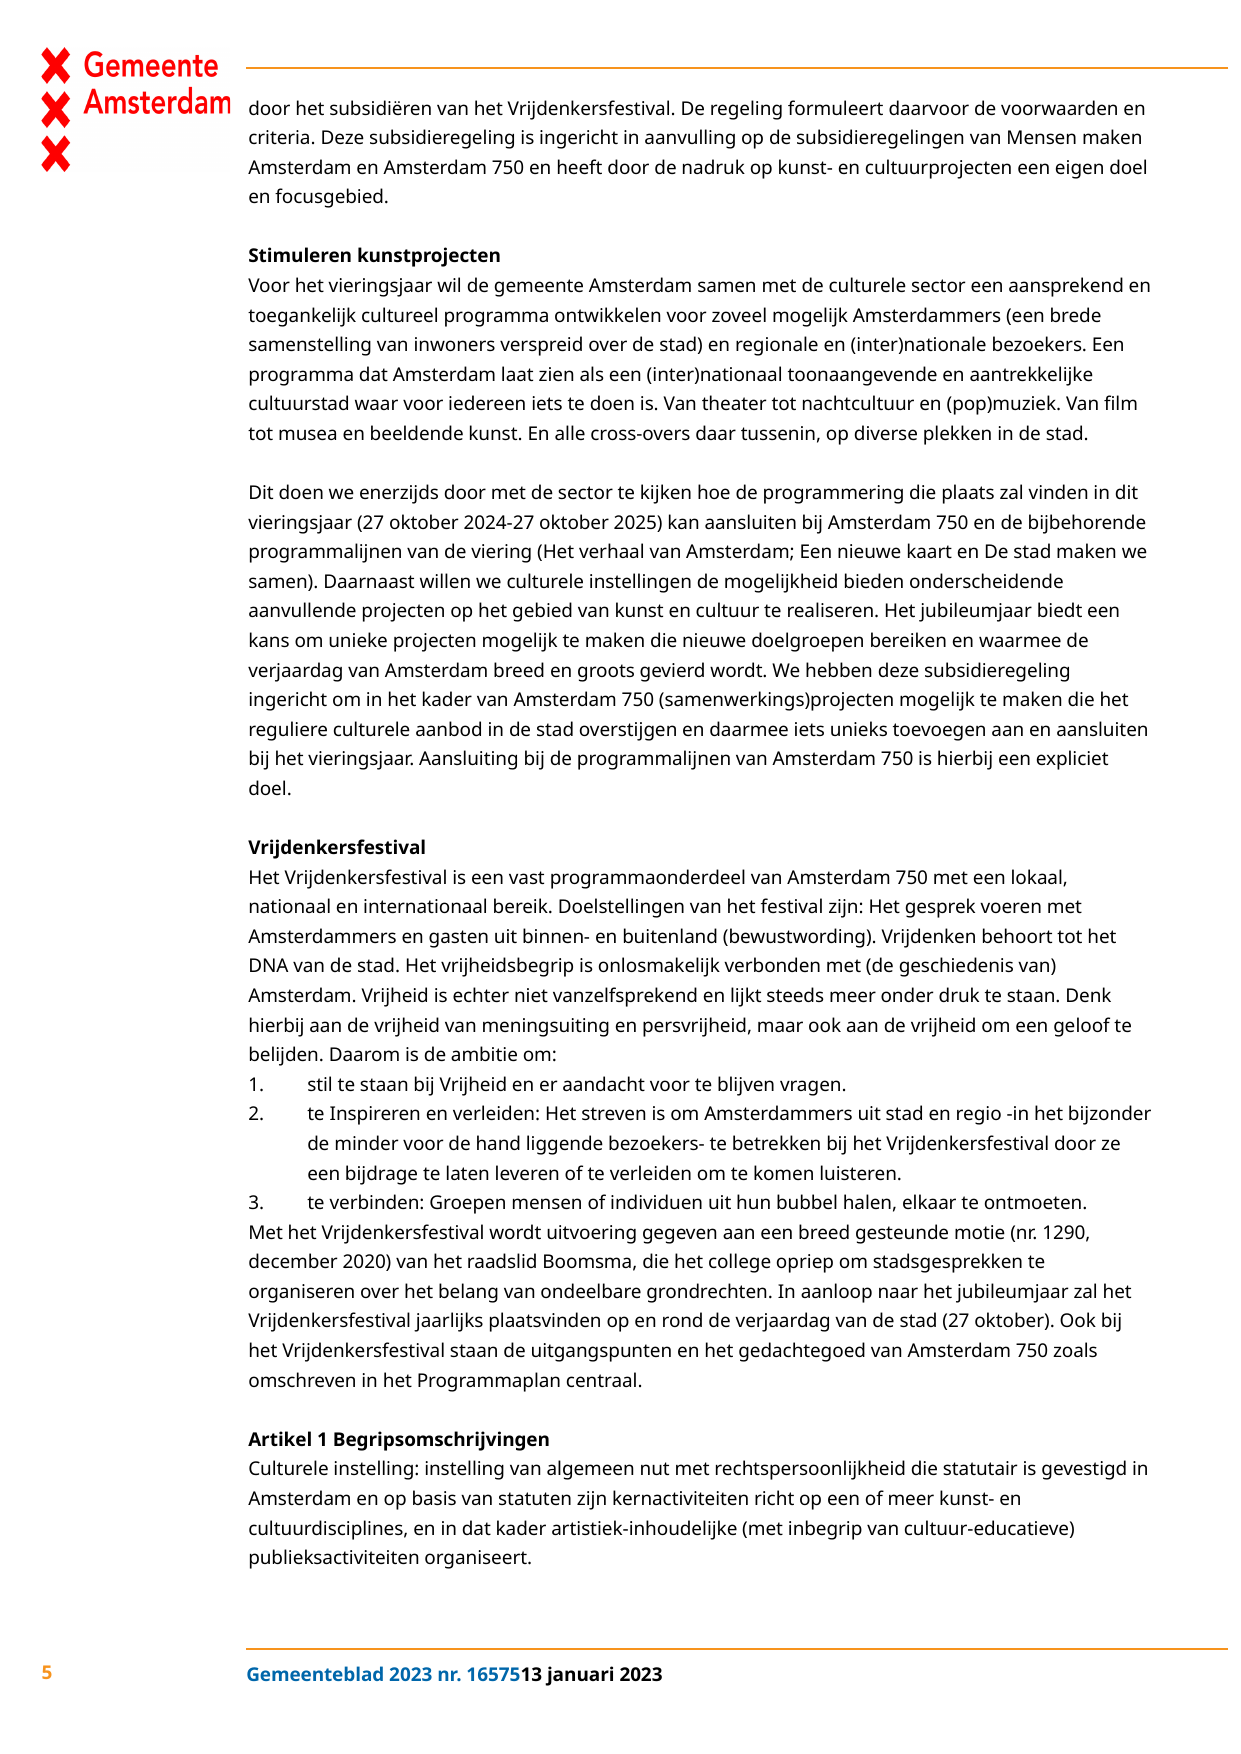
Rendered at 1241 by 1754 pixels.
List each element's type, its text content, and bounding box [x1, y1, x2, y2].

text Met het Vrijdenkersfestival wordt uitvoering gegeven aan een breed gesteunde motie (nr. 1290, december 2020) van het raadslid Boomsma, die het college opriep om stadsgesprekken te organiseren over het belang van ondeelbare grondrechten. In aanloop naar het jubileumjaar zal het Vrijdenkersfestival jaarlijks plaatsvinden op en rond de verjaardag van de stad (27 oktober). Ook bij het Vrijdenkersfestival staan de uitgangspunten en het gedachtegoed van Amsterdam 750 zoals omschreven in het Programmaplan centraal. [248, 1219, 1152, 1393]
picture [41, 47, 231, 172]
list te verbinden: Groepen mensen of individuen uit hun bubbel halen, elkaar te ontmoeten. [248, 1189, 1152, 1215]
text Stimuleren kunstprojecten [248, 243, 1152, 268]
text door het subsidiëren van het Vrijdenkersfestival. De regeling formuleert daarvoor de voorwaarden en criteria. Deze subsidieregeling is ingericht in aanvulling op de subsidieregelingen van Mensen maken Amsterdam en Amsterdam 750 en heeft door de nadruk op kunst- en cultuurprojecten een eigen doel en focusgebied. [248, 95, 1152, 209]
text Culturele instelling: instelling van algemeen nut met rechtspersoonlijkheid die statutair is gevestigd in Amsterdam en op basis van statuten zijn kernactiviteiten richt op een of meer kunst- en cultuurdisciplines, en in dat kader artistiek-inhoudelijke (met inbegrip van cultuur-educatieve) publieksactiviteiten organiseert. [248, 1456, 1152, 1570]
text Vrijdenkersfestival [248, 834, 1152, 860]
text Artikel 1 Begripsomschrijvingen [248, 1426, 1152, 1452]
text Het Vrijdenkersfestival is een vast programmaonderdeel van Amsterdam 750 met een lokaal, nationaal en internationaal bereik. Doelstellingen van het festival zijn: Het gesprek voeren met Amsterdammers en gasten uit binnen- en buitenland (bewustwording). Vrijdenken behoort tot het DNA van de stad. Het vrijheidsbegrip is onlosmakelijk verbonden met (de geschiedenis van) Amsterdam. Vrijheid is echter niet vanzelfsprekend en lijkt steeds meer onder druk te staan. Denk hierbij aan de vrijheid van meningsuiting en persvrijheid, maar ook aan de vrijheid om een geloof te belijden. Daarom is de ambitie om: [248, 864, 1152, 1067]
text Voor het vieringsjaar wil de gemeente Amsterdam samen met de culturele sector een aansprekend en toegankelijk cultureel programma ontwikkelen voor zoveel mogelijk Amsterdammers (een brede samenstelling van inwoners verspreid over de stad) en regionale en (inter)nationale bezoekers. Een programma dat Amsterdam laat zien als een (inter)nationaal toonaangevende en aantrekkelijke cultuurstad waar voor iedereen iets te doen is. Van theater tot nachtcultuur en (pop)muziek. Van film tot musea en beeldende kunst. En alle cross-overs daar tussenin, op diverse plekken in de stad. [248, 272, 1152, 446]
list stil te staan bij Vrijheid en er aandacht voor te blijven vragen. [248, 1071, 1152, 1097]
text Dit doen we enerzijds door met de sector te kijken hoe de programmering die plaats zal vinden in dit vieringsjaar (27 oktober 2024-27 oktober 2025) kan aansluiten bij Amsterdam 750 en de bijbehorende programmalijnen van de viering (Het verhaal van Amsterdam; Een nieuwe kaart en De stad maken we samen). Daarnaast willen we culturele instellingen de mogelijkheid bieden onderscheidende aanvullende projecten op het gebied van kunst en cultuur te realiseren. Het jubileumjaar biedt een kans om unieke projecten mogelijk te maken die nieuwe doelgroepen bereiken en waarmee de verjaardag van Amsterdam breed en groots gevierd wordt. We hebben deze subsidieregeling ingericht om in het kader van Amsterdam 750 (samenwerkings)projecten mogelijk te maken die het reguliere culturele aanbod in de stad overstijgen en daarmee iets unieks toevoegen aan en aansluiten bij het vieringsjaar. Aansluiting bij de programmalijnen van Amsterdam 750 is hierbij een expliciet doel. [248, 479, 1152, 801]
list te Inspireren en verleiden: Het streven is om Amsterdammers uit stad en regio -in het bijzonder de minder voor de hand liggende bezoekers- te betrekken bij het Vrijdenkersfestival door ze een bijdrage te laten leveren of te verleiden om te komen luisteren. [248, 1101, 1152, 1186]
